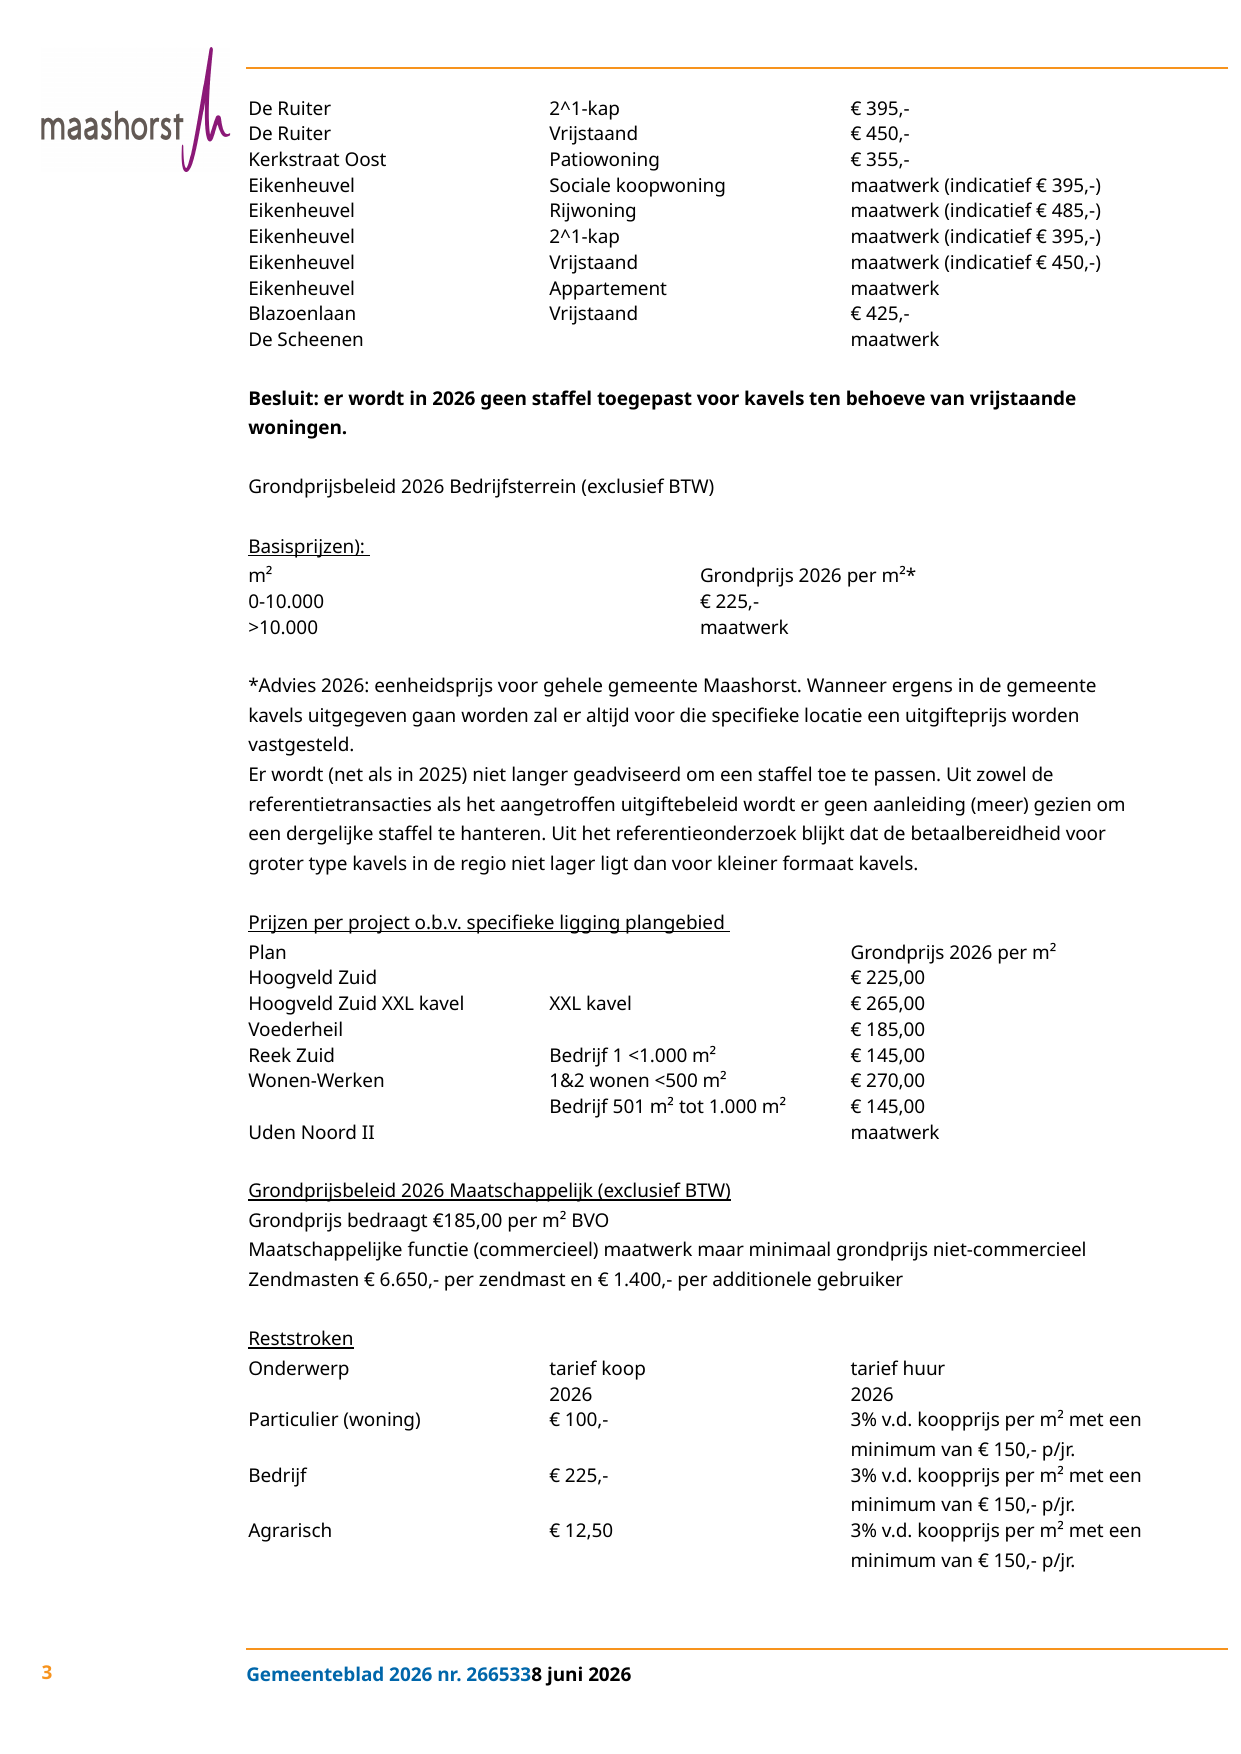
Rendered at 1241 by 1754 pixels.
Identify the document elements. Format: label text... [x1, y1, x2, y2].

table_cell Eikenheuvel [248, 172, 549, 198]
table_cell maatwerk (indicatief € 395,-) [850, 224, 1152, 249]
table_cell € 425,- [850, 301, 1152, 326]
table_cell Agrarisch [248, 1517, 549, 1572]
text Zendmasten € 6.650,- per zendmast en € 1.400,- per additionele gebruiker [248, 1266, 1152, 1292]
table_cell [549, 326, 850, 352]
table_cell [248, 1093, 549, 1119]
table_cell € 145,00 [850, 1042, 1152, 1067]
table_header Onderwerp [248, 1355, 549, 1381]
table_cell 2^1-kap [549, 224, 850, 249]
table_cell Bedrijf 1 <1.000 m² [549, 1042, 850, 1067]
table_cell 2026 [549, 1381, 850, 1407]
table_cell De Ruiter [248, 121, 549, 146]
table_cell € 395,- [850, 95, 1152, 121]
table_cell 3% v.d. koopprijs per m² met een minimum van € 150,- p/jr. [850, 1517, 1152, 1572]
text Grondprijsbeleid 2026 Maatschappelijk (exclusief BTW) [248, 1177, 1152, 1203]
table_cell Appartement [549, 275, 850, 301]
text Basisprijzen): [248, 533, 1152, 558]
table_cell 3% v.d. koopprijs per m² met een minimum van € 150,- p/jr. [850, 1407, 1152, 1462]
table_cell maatwerk [850, 326, 1152, 352]
table_header tarief koop [549, 1355, 850, 1381]
table_cell Uden Noord II [248, 1119, 549, 1145]
table_cell Vrijstaand [549, 121, 850, 146]
table_cell 3% v.d. koopprijs per m² met een minimum van € 150,- p/jr. [850, 1462, 1152, 1517]
table_cell Bedrijf 501 m² tot 1.000 m² [549, 1093, 850, 1119]
text Er wordt (net als in 2025) niet langer geadviseerd om een staffel toe te passen. Uit zowel de referentietransacties als het aangetroffen uitgiftebeleid wordt er geen aanleiding (meer) gezien om een dergelijke staffel te hanteren. Uit het referentieonderzoek blijkt dat de betaalbereidheid voor groter type kavels in de regio niet lager ligt dan voor kleiner formaat kavels. [248, 761, 1152, 876]
table_cell 0-10.000 [248, 588, 700, 614]
text Grondprijsbeleid 2026 Bedrijfsterrein (exclusief BTW) [248, 474, 1152, 499]
table_cell Rijwoning [549, 198, 850, 223]
text Besluit: er wordt in 2026 geen staffel toegepast voor kavels ten behoeve van vrijstaande woningen. [248, 385, 1152, 440]
table_cell Reek Zuid [248, 1042, 549, 1067]
table_cell € 265,00 [850, 990, 1152, 1016]
table_cell Vrijstaand [549, 249, 850, 275]
text Prijzen per project o.b.v. specifieke ligging plangebied [248, 909, 1152, 935]
table_cell Voederheil [248, 1016, 549, 1042]
table_cell € 185,00 [850, 1016, 1152, 1042]
table_cell maatwerk (indicatief € 450,-) [850, 249, 1152, 275]
text Reststroken [248, 1325, 1152, 1351]
table_cell maatwerk [850, 275, 1152, 301]
table_cell € 355,- [850, 146, 1152, 172]
table_header m² [248, 563, 700, 588]
table_cell Wonen-Werken [248, 1068, 549, 1093]
table_cell maatwerk (indicatief € 395,-) [850, 172, 1152, 198]
table_cell € 225,- [549, 1462, 850, 1517]
table_cell € 225,- [700, 588, 1152, 614]
table_cell Eikenheuvel [248, 249, 549, 275]
table_cell De Ruiter [248, 95, 549, 121]
table_cell Eikenheuvel [248, 198, 549, 223]
table_cell [549, 1016, 850, 1042]
table_cell maatwerk [850, 1119, 1152, 1145]
table_header [549, 939, 850, 964]
table_cell € 270,00 [850, 1068, 1152, 1093]
text Grondprijs bedraagt €185,00 per m² BVO [248, 1207, 1152, 1233]
table_cell € 225,00 [850, 965, 1152, 990]
text *Advies 2026: eenheidsprijs voor gehele gemeente Maashorst. Wanneer ergens in de gemeente kavels uitgegeven gaan worden zal er altijd voor die specifieke locatie een uitgifteprijs worden vastgesteld. [248, 672, 1152, 757]
table_cell Eikenheuvel [248, 224, 549, 249]
table_cell De Scheenen [248, 326, 549, 352]
table_cell 2026 [850, 1381, 1152, 1407]
table_cell [549, 965, 850, 990]
table_cell [248, 1381, 549, 1407]
table_cell maatwerk (indicatief € 485,-) [850, 198, 1152, 223]
table_cell € 145,00 [850, 1093, 1152, 1119]
table_cell [549, 1119, 850, 1145]
table_cell Particulier (woning) [248, 1407, 549, 1462]
table_cell maatwerk [700, 614, 1152, 640]
table_cell Patiowoning [549, 146, 850, 172]
table_cell € 12,50 [549, 1517, 850, 1572]
table_cell Kerkstraat Oost [248, 146, 549, 172]
table_cell Vrijstaand [549, 301, 850, 326]
table_cell Eikenheuvel [248, 275, 549, 301]
picture [41, 47, 231, 172]
table_cell Hoogveld Zuid [248, 965, 549, 990]
table_cell 1&2 wonen <500 m² [549, 1068, 850, 1093]
table_header tarief huur [850, 1355, 1152, 1381]
table_header Grondprijs 2026 per m²* [700, 563, 1152, 588]
table_cell XXL kavel [549, 990, 850, 1016]
table_cell 2^1-kap [549, 95, 850, 121]
text Maatschappelijke functie (commercieel) maatwerk maar minimaal grondprijs niet-commercieel [248, 1237, 1152, 1262]
table_cell € 100,- [549, 1407, 850, 1462]
table_cell Hoogveld Zuid XXL kavel [248, 990, 549, 1016]
table_cell >10.000 [248, 614, 700, 640]
table_cell Sociale koopwoning [549, 172, 850, 198]
table_cell Blazoenlaan [248, 301, 549, 326]
table_header Plan [248, 939, 549, 964]
table_cell € 450,- [850, 121, 1152, 146]
table_cell Bedrijf [248, 1462, 549, 1517]
table_header Grondprijs 2026 per m² [850, 939, 1152, 964]
